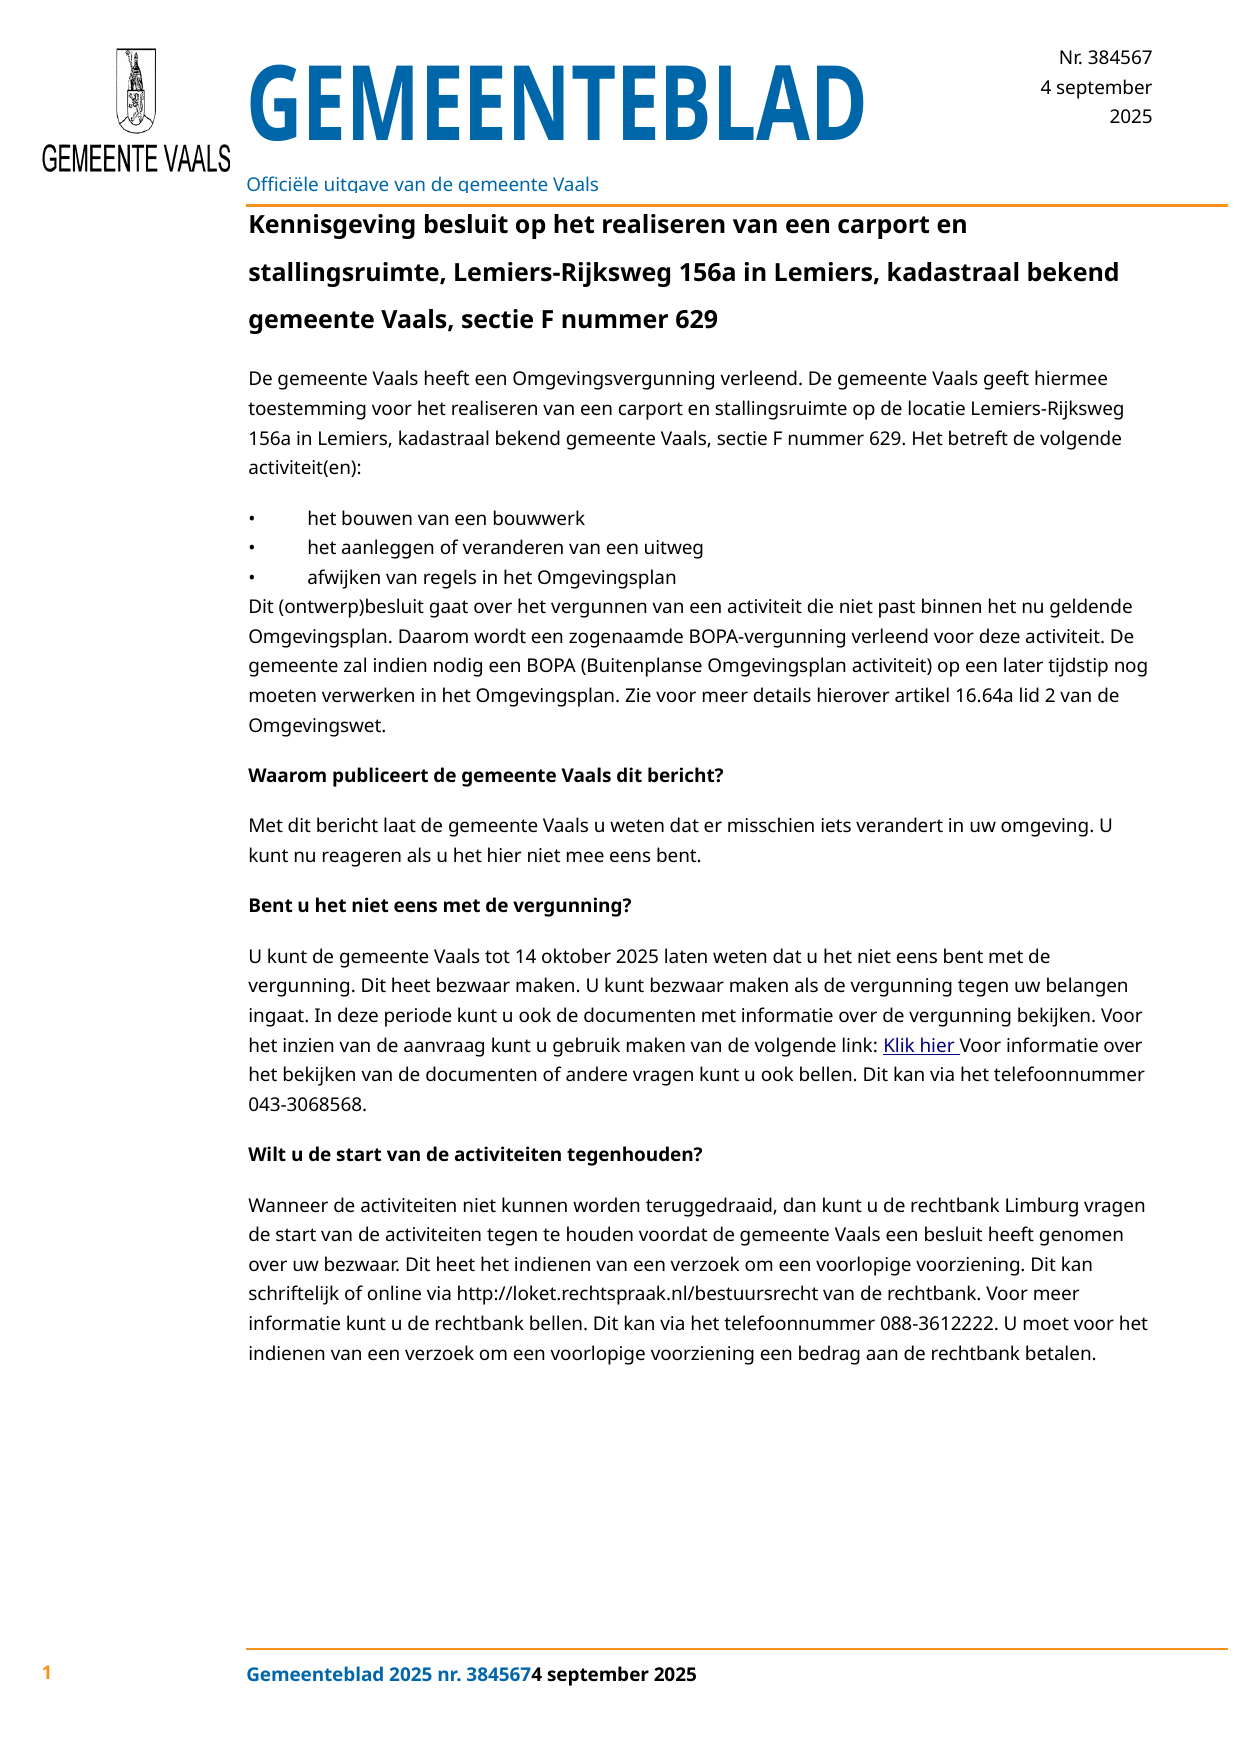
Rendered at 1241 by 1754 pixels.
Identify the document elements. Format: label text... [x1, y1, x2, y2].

text Met dit bericht laat de gemeente Vaals u weten dat er misschien iets verandert in uw omgeving. U kunt nu reageren als u het hier niet mee eens bent. [248, 813, 1152, 868]
text Bent u het niet eens met de vergunning? [248, 893, 1152, 918]
text Wanneer de activiteiten niet kunnen worden teruggedraaid, dan kunt u de rechtbank Limburg vragen de start van de activiteiten tegen te houden voordat de gemeente Vaals een besluit heeft genomen over uw bezwaar. Dit heet het indienen van een verzoek om een voorlopige voorziening. Dit kan schriftelijk of online via http://loket.rechtspraak.nl/bestuursrecht van de rechtbank. Voor meer informatie kunt u de rechtbank bellen. Dit kan via het telefoonnummer 088-3612222. U moet voor het indienen van een verzoek om een voorlopige voorziening een bedrag aan de rechtbank betalen. [248, 1192, 1152, 1365]
picture [41, 47, 231, 172]
text U kunt de gemeente Vaals tot 14 oktober 2025 laten weten dat u het niet eens bent met de vergunning. Dit heet bezwaar maken. U kunt bezwaar maken als de vergunning tegen uw belangen ingaat. In deze periode kunt u ook de documenten met informatie over de vergunning bekijken. Voor het inzien van de aanvraag kunt u gebruik maken van de volgende link: Klik hier Voor informatie over het bekijken van de documenten of andere vragen kunt u ook bellen. Dit kan via het telefoonnummer 043-3068568. [248, 943, 1152, 1117]
text De gemeente Vaals heeft een Omgevingsvergunning verleend. De gemeente Vaals geeft hiermee toestemming voor het realiseren van een carport en stallingsruimte op de locatie Lemiers-Rijksweg 156a in Lemiers, kadastraal bekend gemeente Vaals, sectie F nummer 629. Het betreft de volgende activiteit(en): [248, 366, 1152, 480]
text Wilt u de start van de activiteiten tegenhouden? [248, 1141, 1152, 1167]
list het aanleggen of veranderen van een uitweg [248, 534, 1152, 560]
list afwijken van regels in het Omgevingsplan [248, 564, 1152, 589]
text Waarom publiceert de gemeente Vaals dit bericht? [248, 762, 1152, 788]
text Kennisgeving besluit op het realiseren van een carport en stallingsruimte, Lemiers-Rijksweg 156a in Lemiers, kadastraal bekend gemeente Vaals, sectie F nummer 629 [248, 207, 1152, 336]
text Dit (ontwerp)besluit gaat over het vergunnen van een activiteit die niet past binnen het nu geldende Omgevingsplan. Daarom wordt een zogenaamde BOPA-vergunning verleend voor deze activiteit. De gemeente zal indien nodig een BOPA (Buitenplanse Omgevingsplan activiteit) op een later tijdstip nog moeten verwerken in het Omgevingsplan. Zie voor meer details hierover artikel 16.64a lid 2 van de Omgevingswet. [248, 593, 1152, 737]
list het bouwen van een bouwwerk [248, 505, 1152, 530]
